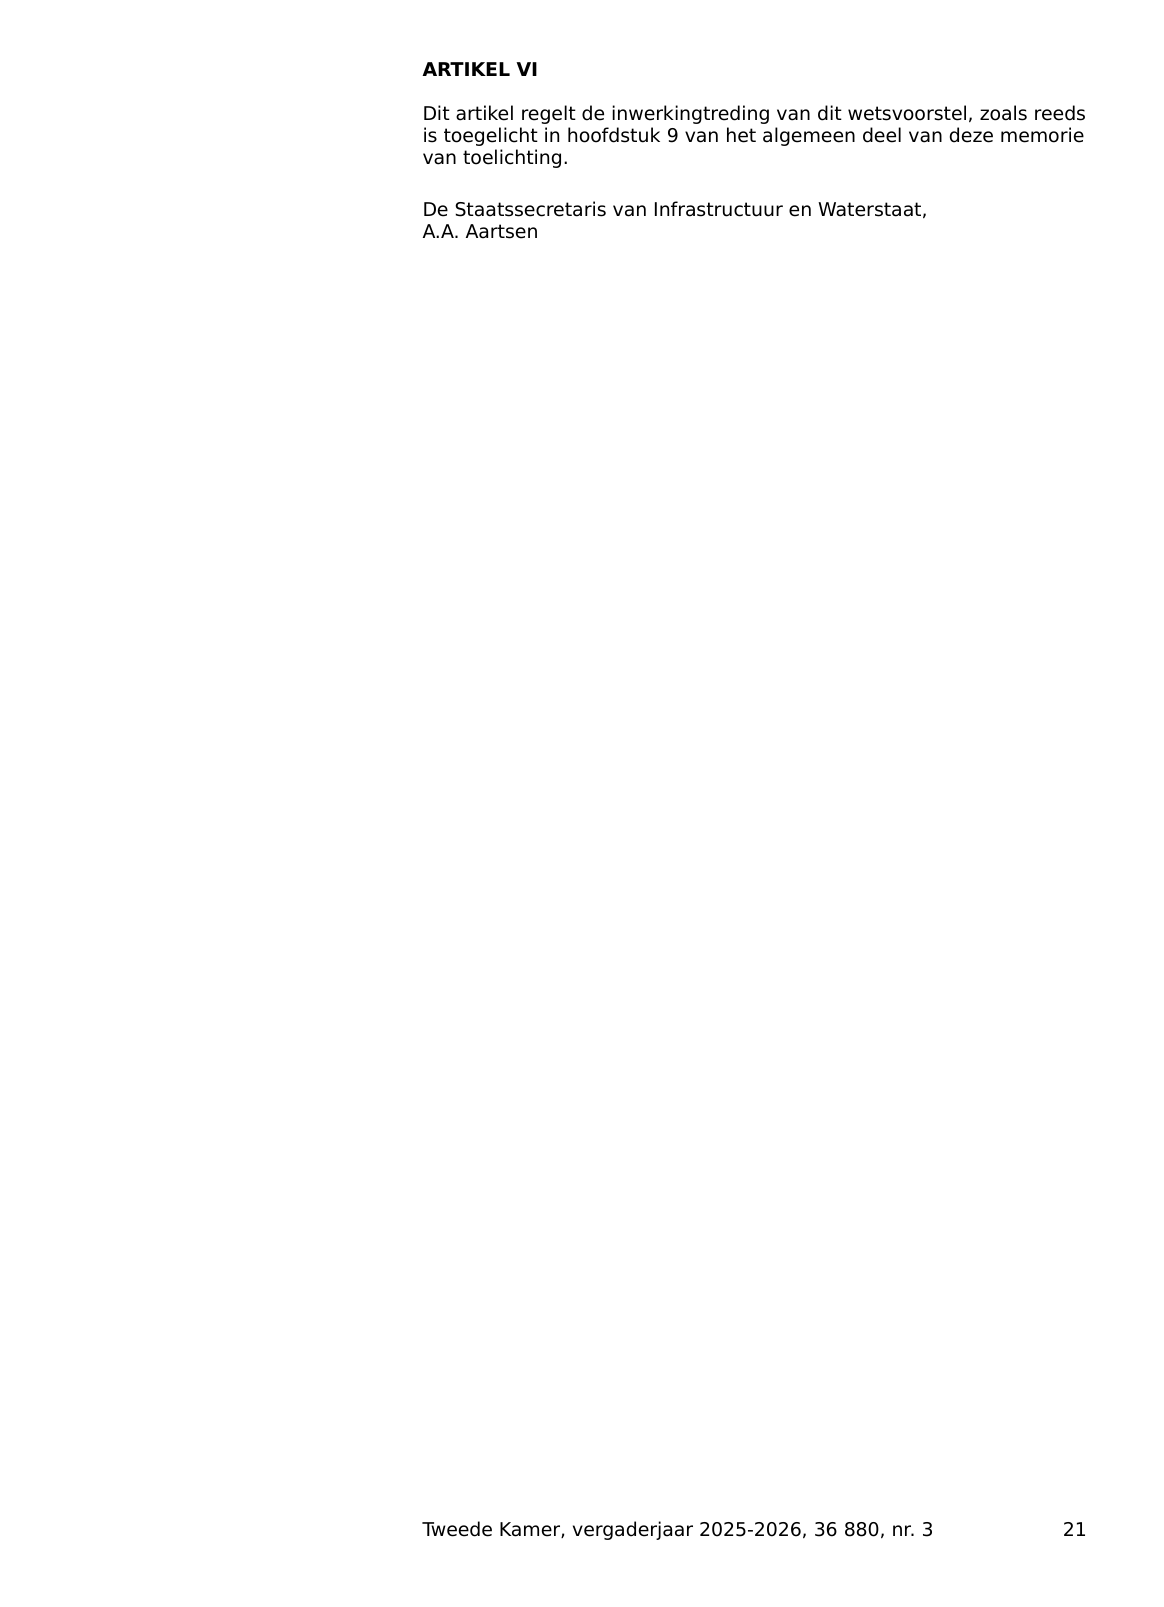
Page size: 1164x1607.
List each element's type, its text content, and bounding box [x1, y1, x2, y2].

text De Staatssecretaris van Infrastructuur en Waterstaat, A.A. Aartsen [422, 199, 1087, 243]
text Dit artikel regelt de inwerkingtreding van dit wetsvoorstel, zoals reeds is toegelicht in hoofdstuk 9 van het algemeen deel van deze memorie van toelichting. [422, 103, 1087, 169]
subtitle ARTIKEL VI [422, 59, 1087, 81]
